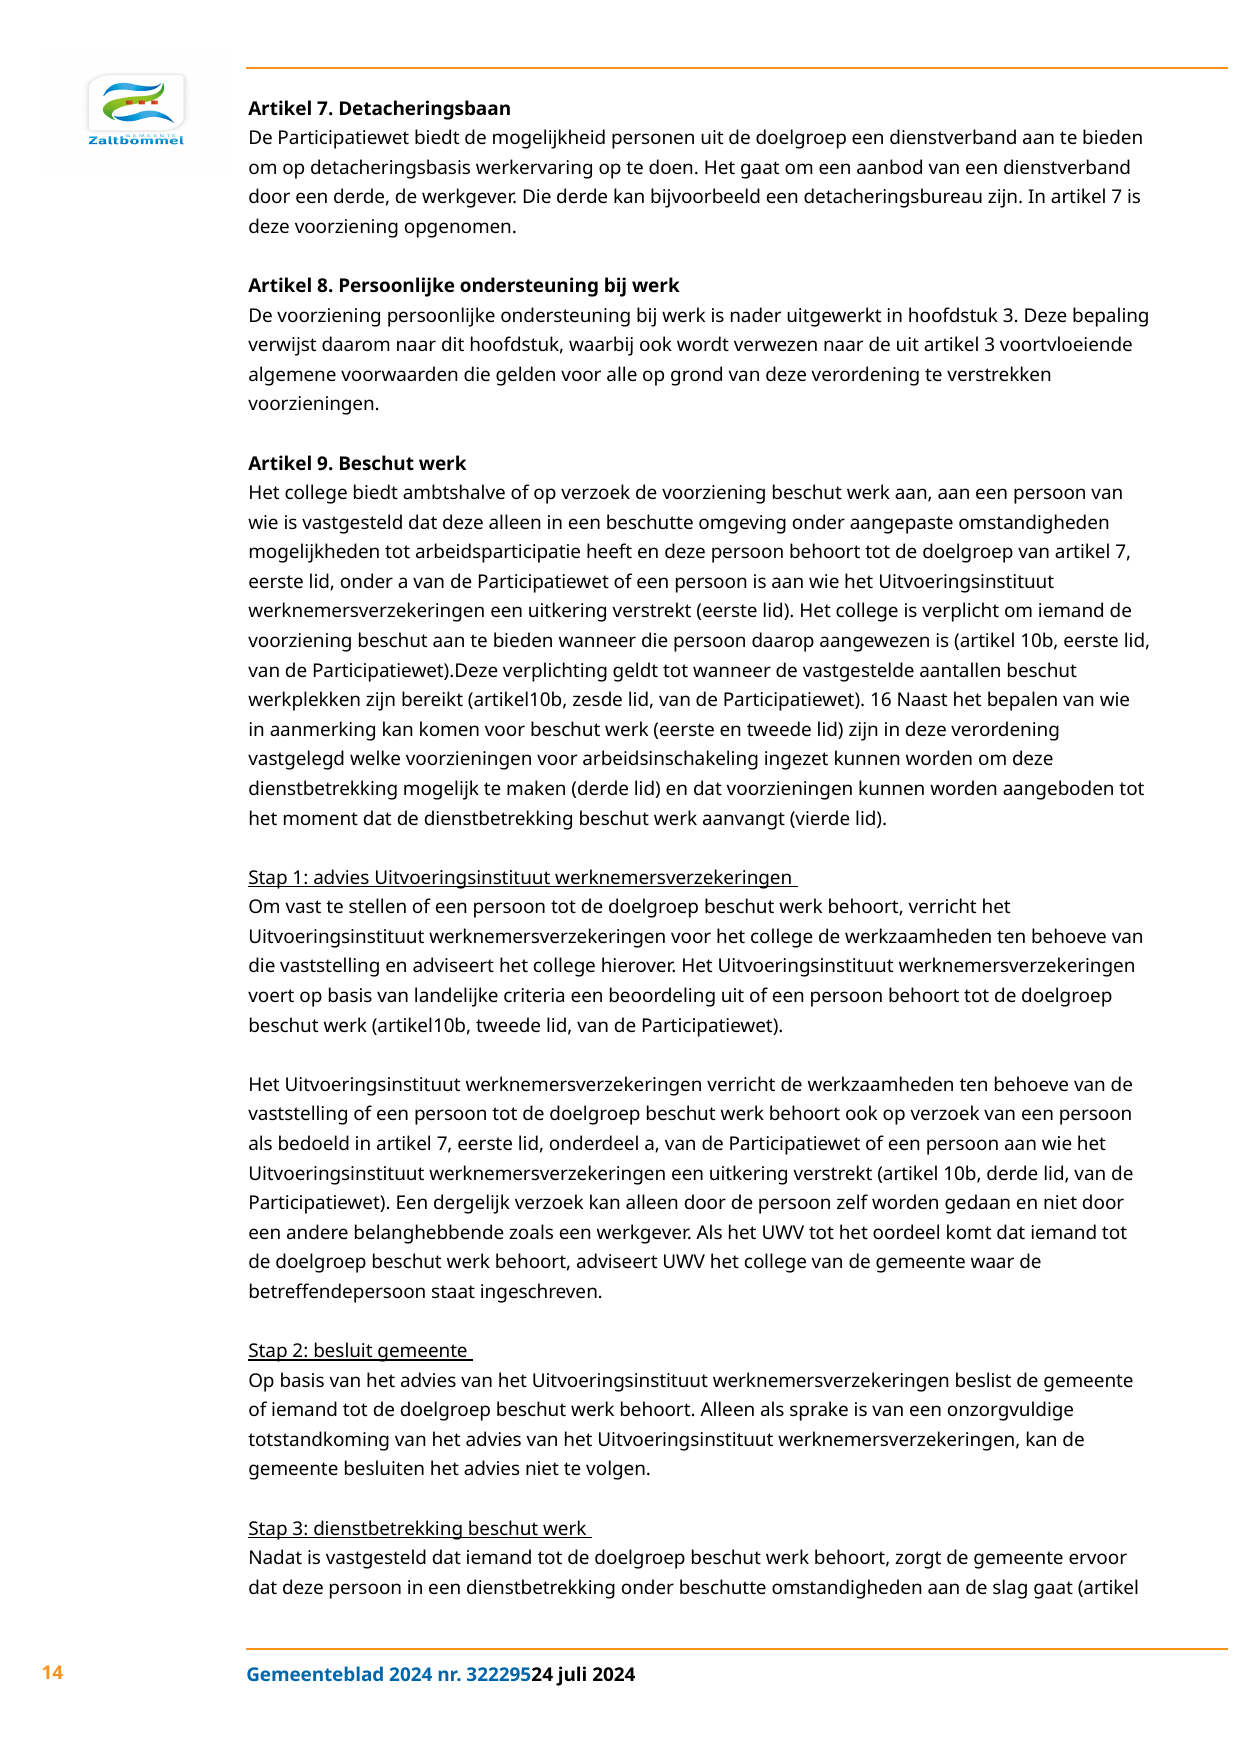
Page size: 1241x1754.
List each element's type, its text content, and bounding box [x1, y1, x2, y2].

text Stap 1: advies Uitvoeringsinstituut werknemersverzekeringen [248, 864, 1152, 890]
text De voorziening persoonlijke ondersteuning bij werk is nader uitgewerkt in hoofdstuk 3. Deze bepaling verwijst daarom naar dit hoofdstuk, waarbij ook wordt verwezen naar de uit artikel 3 voortvloeiende algemene voorwaarden die gelden voor alle op grond van deze verordening te verstrekken voorzieningen. [248, 302, 1152, 416]
text Nadat is vastgesteld dat iemand tot de doelgroep beschut werk behoort, zorgt de gemeente ervoor dat deze persoon in een dienstbetrekking onder beschutte omstandigheden aan de slag gaat (artikel [248, 1544, 1152, 1600]
text Om vast te stellen of een persoon tot de doelgroep beschut werk behoort, verricht het Uitvoeringsinstituut werknemersverzekeringen voor het college de werkzaamheden ten behoeve van die vaststelling en adviseert het college hierover. Het Uitvoeringsinstituut werknemersverzekeringen voert op basis van landelijke criteria een beoordeling uit of een persoon behoort tot de doelgroep beschut werk (artikel10b, tweede lid, van de Participatiewet). [248, 893, 1152, 1038]
text Artikel 9. Beschut werk [248, 450, 1152, 476]
text Het college biedt ambtshalve of op verzoek de voorziening beschut werk aan, aan een persoon van wie is vastgesteld dat deze alleen in een beschutte omgeving onder aangepaste omstandigheden mogelijkheden tot arbeidsparticipatie heeft en deze persoon behoort tot de doelgroep van artikel 7, eerste lid, onder a van de Participatiewet of een persoon is aan wie het Uitvoeringsinstituut werknemersverzekeringen een uitkering verstrekt (eerste lid). Het college is verplicht om iemand de voorziening beschut aan te bieden wanneer die persoon daarop aangewezen is (artikel 10b, eerste lid, van de Participatiewet).Deze verplichting geldt tot wanneer de vastgestelde aantallen beschut werkplekken zijn bereikt (artikel10b, zesde lid, van de Participatiewet). 16 Naast het bepalen van wie in aanmerking kan komen voor beschut werk (eerste en tweede lid) zijn in deze verordening vastgelegd welke voorzieningen voor arbeidsinschakeling ingezet kunnen worden om deze dienstbetrekking mogelijk te maken (derde lid) en dat voorzieningen kunnen worden aangeboden tot het moment dat de dienstbetrekking beschut werk aanvangt (vierde lid). [248, 479, 1152, 831]
text Stap 3: dienstbetrekking beschut werk [248, 1515, 1152, 1541]
text Artikel 8. Persoonlijke ondersteuning bij werk [248, 272, 1152, 298]
picture [41, 47, 231, 172]
text Artikel 7. Detacheringsbaan [248, 95, 1152, 121]
text Het Uitvoeringsinstituut werknemersverzekeringen verricht de werkzaamheden ten behoeve van de vaststelling of een persoon tot de doelgroep beschut werk behoort ook op verzoek van een persoon als bedoeld in artikel 7, eerste lid, onderdeel a, van de Participatiewet of een persoon aan wie het Uitvoeringsinstituut werknemersverzekeringen een uitkering verstrekt (artikel 10b, derde lid, van de Participatiewet). Een dergelijk verzoek kan alleen door de persoon zelf worden gedaan en niet door een andere belanghebbende zoals een werkgever. Als het UWV tot het oordeel komt dat iemand tot de doelgroep beschut werk behoort, adviseert UWV het college van de gemeente waar de betreffendepersoon staat ingeschreven. [248, 1071, 1152, 1304]
text Stap 2: besluit gemeente [248, 1337, 1152, 1363]
text De Participatiewet biedt de mogelijkheid personen uit de doelgroep een dienstverband aan te bieden om op detacheringsbasis werkervaring op te doen. Het gaat om een aanbod van een dienstverband door een derde, de werkgever. Die derde kan bijvoorbeeld een detacheringsbureau zijn. In artikel 7 is deze voorziening opgenomen. [248, 124, 1152, 239]
text Op basis van het advies van het Uitvoeringsinstituut werknemersverzekeringen beslist de gemeente of iemand tot de doelgroep beschut werk behoort. Alleen als sprake is van een onzorgvuldige totstandkoming van het advies van het Uitvoeringsinstituut werknemersverzekeringen, kan de gemeente besluiten het advies niet te volgen. [248, 1367, 1152, 1481]
